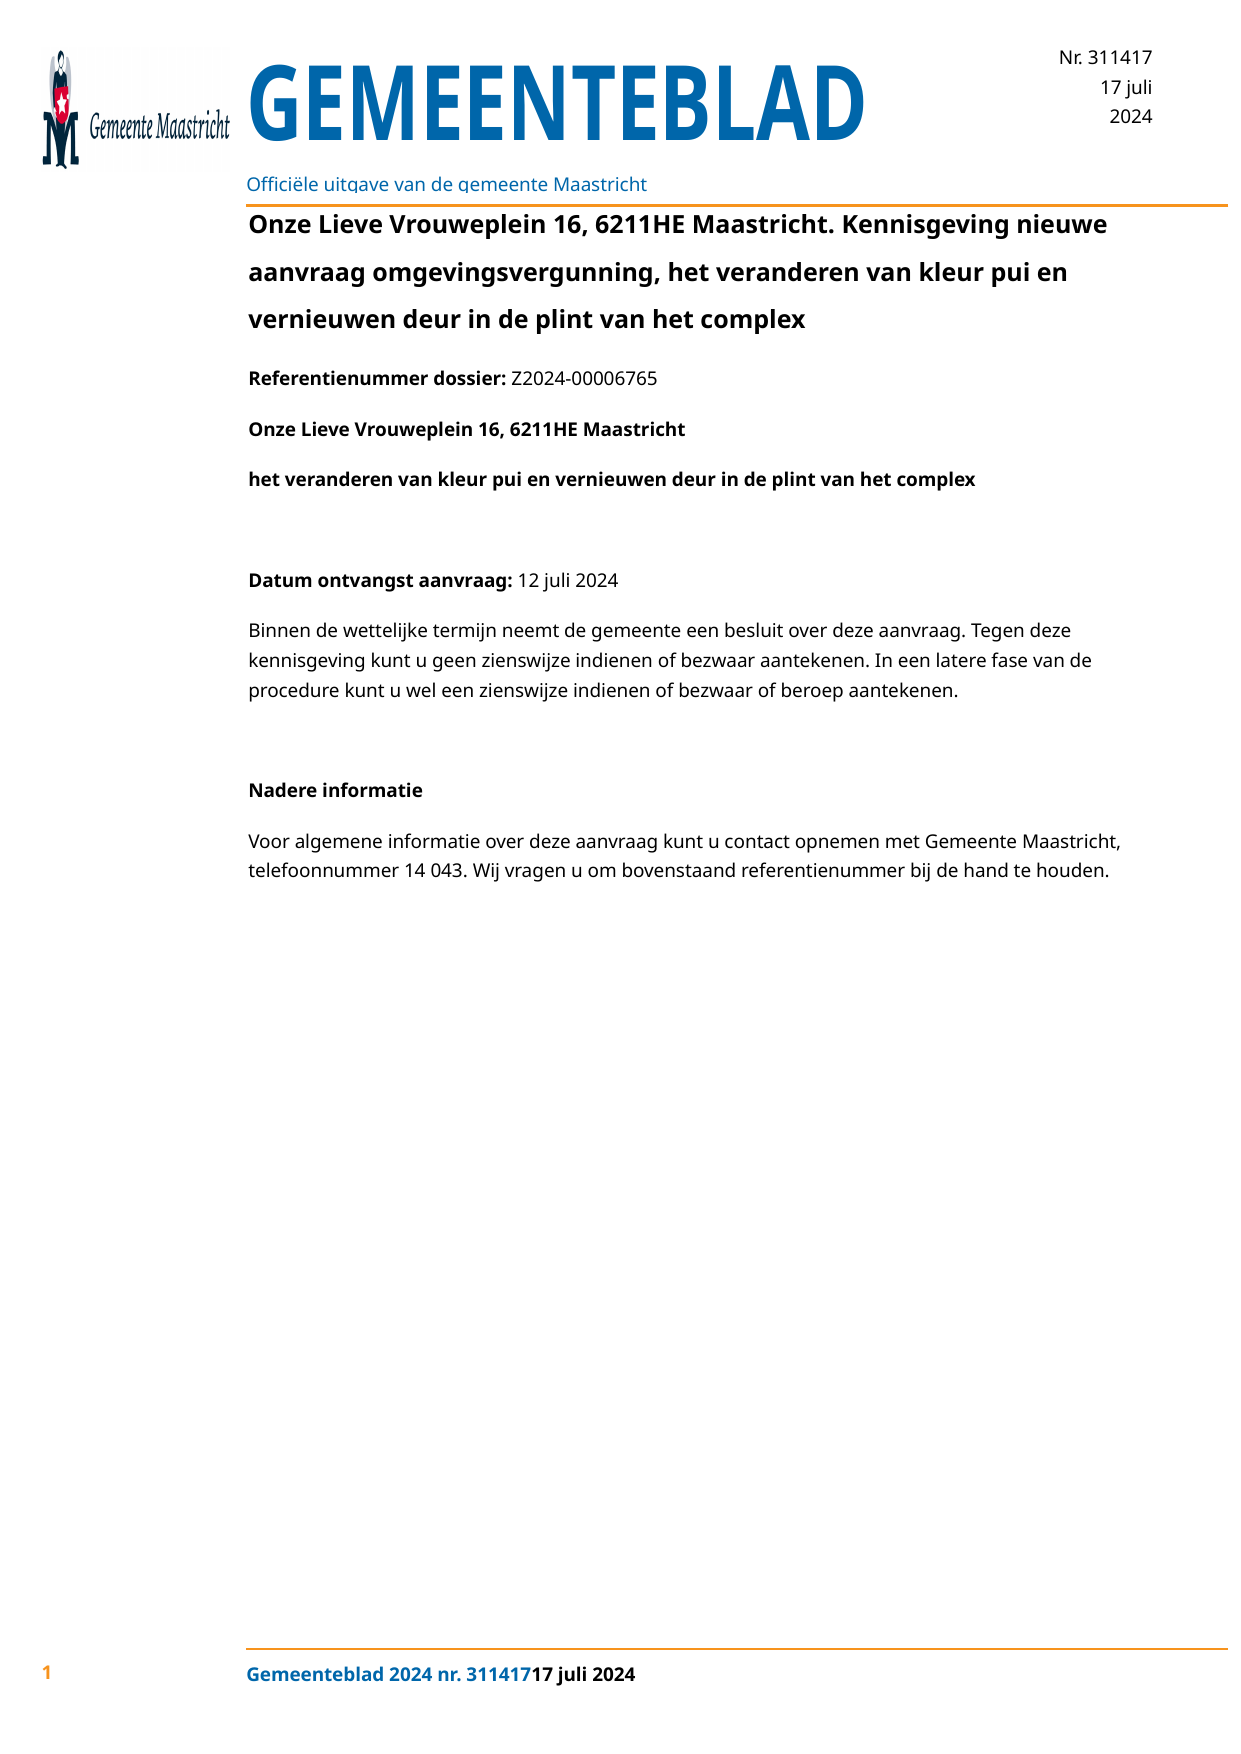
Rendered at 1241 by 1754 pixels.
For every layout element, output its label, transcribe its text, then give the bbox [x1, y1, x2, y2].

text Voor algemene informatie over deze aanvraag kunt u contact opnemen met Gemeente Maastricht, telefoonnummer 14 043. Wij vragen u om bovenstaand referentienummer bij de hand te houden. [248, 828, 1152, 883]
text het veranderen van kleur pui en vernieuwen deur in de plint van het complex [248, 466, 1152, 492]
text Binnen de wettelijke termijn neemt de gemeente een besluit over deze aanvraag. Tegen deze kennisgeving kunt u geen zienswijze indienen of bezwaar aantekenen. In een latere fase van de procedure kunt u wel een zienswijze indienen of bezwaar of beroep aantekenen. [248, 618, 1152, 702]
text Nadere informatie [248, 778, 1152, 803]
picture [41, 47, 231, 172]
text Onze Lieve Vrouweplein 16, 6211HE Maastricht. Kennisgeving nieuwe aanvraag omgevingsvergunning, het veranderen van kleur pui en vernieuwen deur in de plint van het complex [248, 207, 1152, 336]
text Referentienummer dossier: Z2024-00006765 [248, 366, 1152, 391]
text Onze Lieve Vrouweplein 16, 6211HE Maastricht [248, 416, 1152, 442]
text Datum ontvangst aanvraag: 12 juli 2024 [248, 567, 1152, 593]
